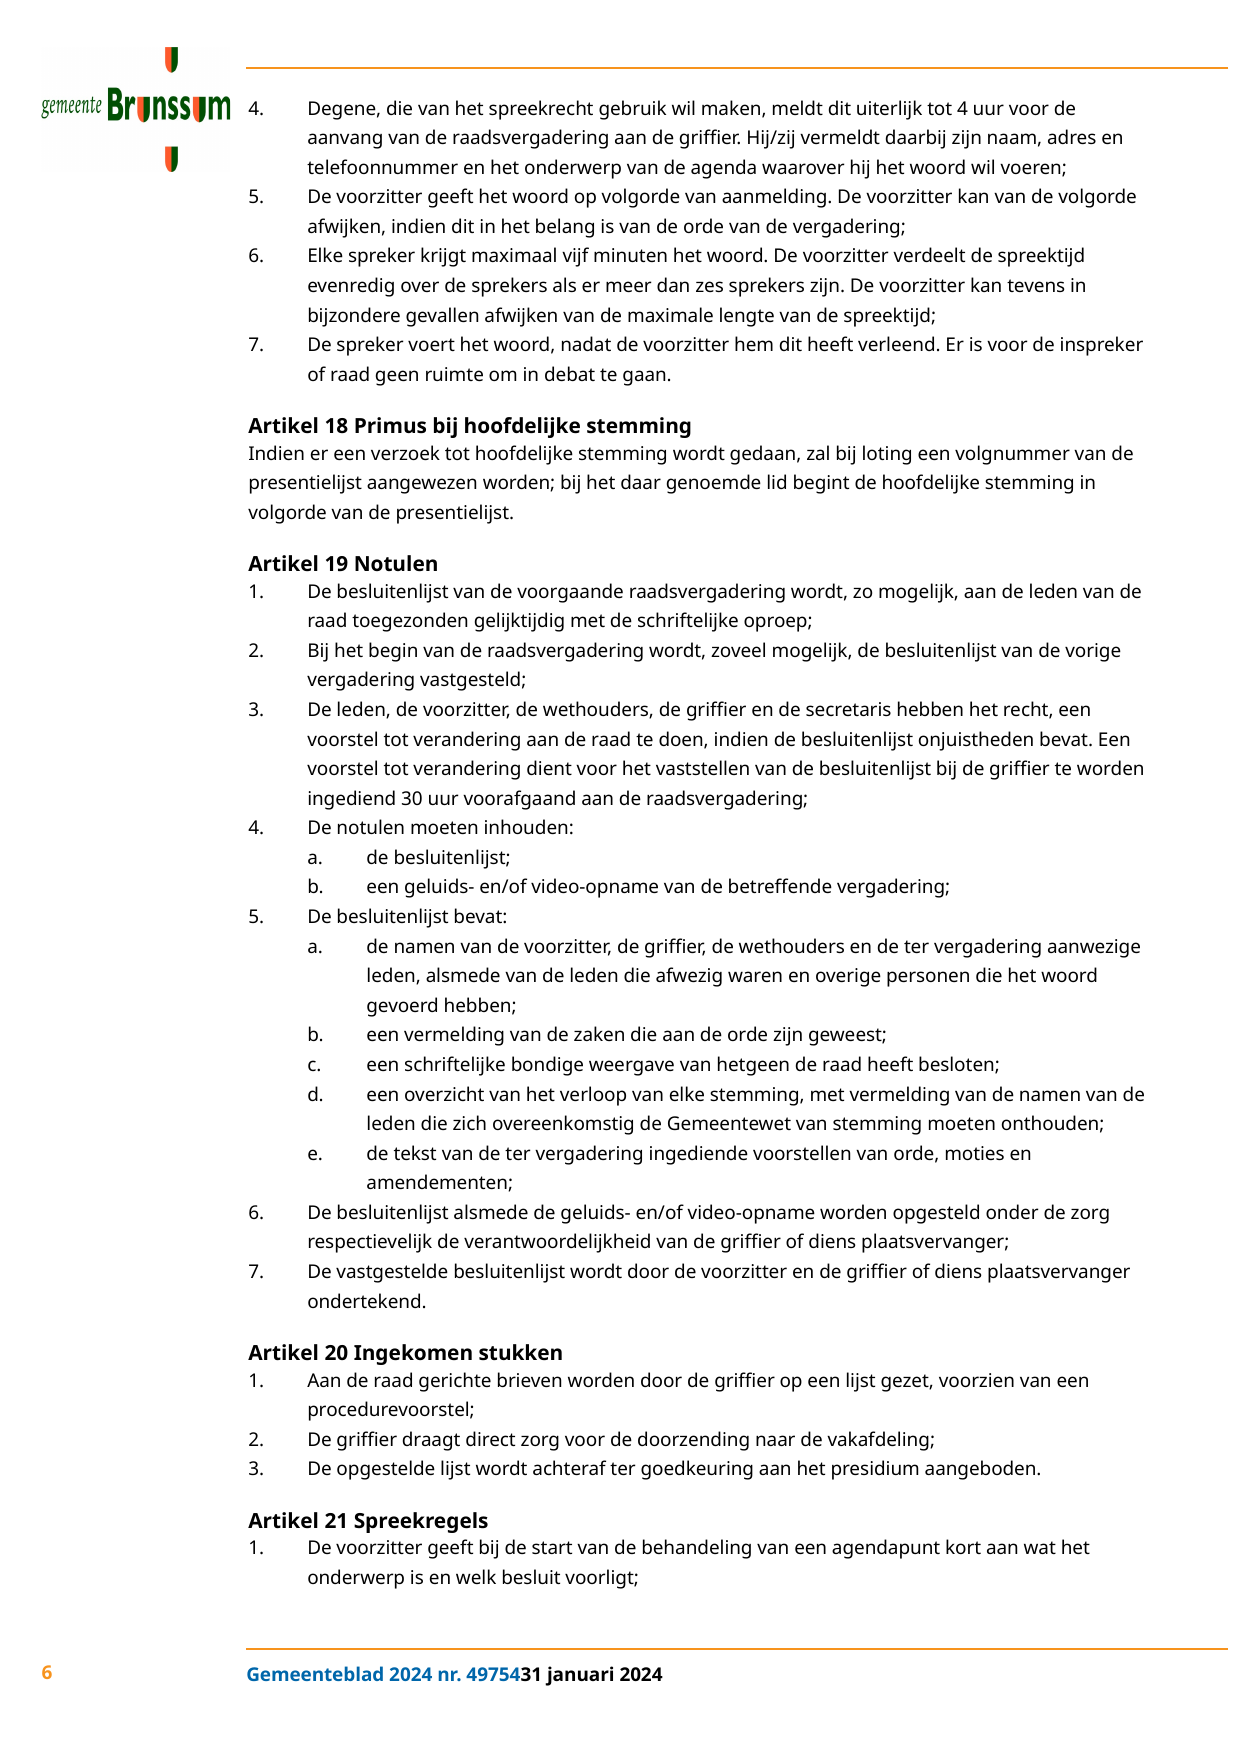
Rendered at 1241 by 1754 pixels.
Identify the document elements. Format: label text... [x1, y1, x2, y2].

list de besluitenlijst; [307, 844, 1152, 870]
list De leden, de voorzitter, de wethouders, de griffier en de secretaris hebben het recht, een voorstel tot verandering aan de raad te doen, indien de besluitenlijst onjuistheden bevat. Een voorstel tot verandering dient voor het vaststellen van de besluitenlijst bij de griffier te worden ingediend 30 uur voorafgaand aan de raadsvergadering; [248, 696, 1152, 811]
list Aan de raad gerichte brieven worden door de griffier op een lijst gezet, voorzien van een procedurevoorstel; [248, 1367, 1152, 1422]
list De voorzitter geeft het woord op volgorde van aanmelding. De voorzitter kan van de volgorde afwijken, indien dit in het belang is van de orde van de vergadering; [248, 183, 1152, 239]
list De opgestelde lijst wordt achteraf ter goedkeuring aan het presidium aangeboden. [248, 1456, 1152, 1481]
text Artikel 21 Spreekregels [248, 1506, 1152, 1534]
list De notulen moeten inhouden: [248, 814, 1152, 840]
text Artikel 19 Notulen [248, 549, 1152, 578]
text Artikel 20 Ingekomen stukken [248, 1338, 1152, 1367]
list de tekst van de ter vergadering ingediende voorstellen van orde, moties en amendementen; [307, 1140, 1152, 1195]
list Degene, die van het spreekrecht gebruik wil maken, meldt dit uiterlijk tot 4 uur voor de aanvang van de raadsvergadering aan de griffier. Hij/zij vermeldt daarbij zijn naam, adres en telefoonnummer en het onderwerp van de agenda waarover hij het woord wil voeren; [248, 95, 1152, 180]
picture [41, 47, 231, 172]
list Bij het begin van de raadsvergadering wordt, zoveel mogelijk, de besluitenlijst van de vorige vergadering vastgesteld; [248, 637, 1152, 692]
list Elke spreker krijgt maximaal vijf minuten het woord. De voorzitter verdeelt de spreektijd evenredig over de sprekers als er meer dan zes sprekers zijn. De voorzitter kan tevens in bijzondere gevallen afwijken van de maximale lengte van de spreektijd; [248, 243, 1152, 328]
list een vermelding van de zaken die aan de orde zijn geweest; [307, 1022, 1152, 1047]
list de namen van de voorzitter, de griffier, de wethouders en de ter vergadering aanwezige leden, alsmede van de leden die afwezig waren en overige personen die het woord gevoerd hebben; [307, 933, 1152, 1018]
list De spreker voert het woord, nadat de voorzitter hem dit heeft verleend. Er is voor de inspreker of raad geen ruimte om in debat te gaan. [248, 331, 1152, 387]
list De besluitenlijst van de voorgaande raadsvergadering wordt, zo mogelijk, aan de leden van de raad toegezonden gelijktijdig met de schriftelijke oproep; [248, 578, 1152, 633]
text Artikel 18 Primus bij hoofdelijke stemming [248, 411, 1152, 440]
list De voorzitter geeft bij de start van de behandeling van een agendapunt kort aan wat het onderwerp is en welk besluit voorligt; [248, 1534, 1152, 1590]
list De griffier draagt direct zorg voor de doorzending naar de vakafdeling; [248, 1426, 1152, 1452]
list een geluids- en/of video-opname van de betreffende vergadering; [307, 874, 1152, 899]
list een overzicht van het verloop van elke stemming, met vermelding van de namen van de leden die zich overeenkomstig de Gemeentewet van stemming moeten onthouden; [307, 1081, 1152, 1136]
list De besluitenlijst alsmede de geluids- en/of video-opname worden opgesteld onder de zorg respectievelijk de verantwoordelijkheid van de griffier of diens plaatsvervanger; [248, 1199, 1152, 1254]
text Indien er een verzoek tot hoofdelijke stemming wordt gedaan, zal bij loting een volgnummer van de presentielijst aangewezen worden; bij het daar genoemde lid begint de hoofdelijke stemming in volgorde van de presentielijst. [248, 440, 1152, 525]
list De vastgestelde besluitenlijst wordt door de voorzitter en de griffier of diens plaatsvervanger ondertekend. [248, 1258, 1152, 1314]
list De besluitenlijst bevat: [248, 903, 1152, 929]
list een schriftelijke bondige weergave van hetgeen de raad heeft besloten; [307, 1051, 1152, 1077]
